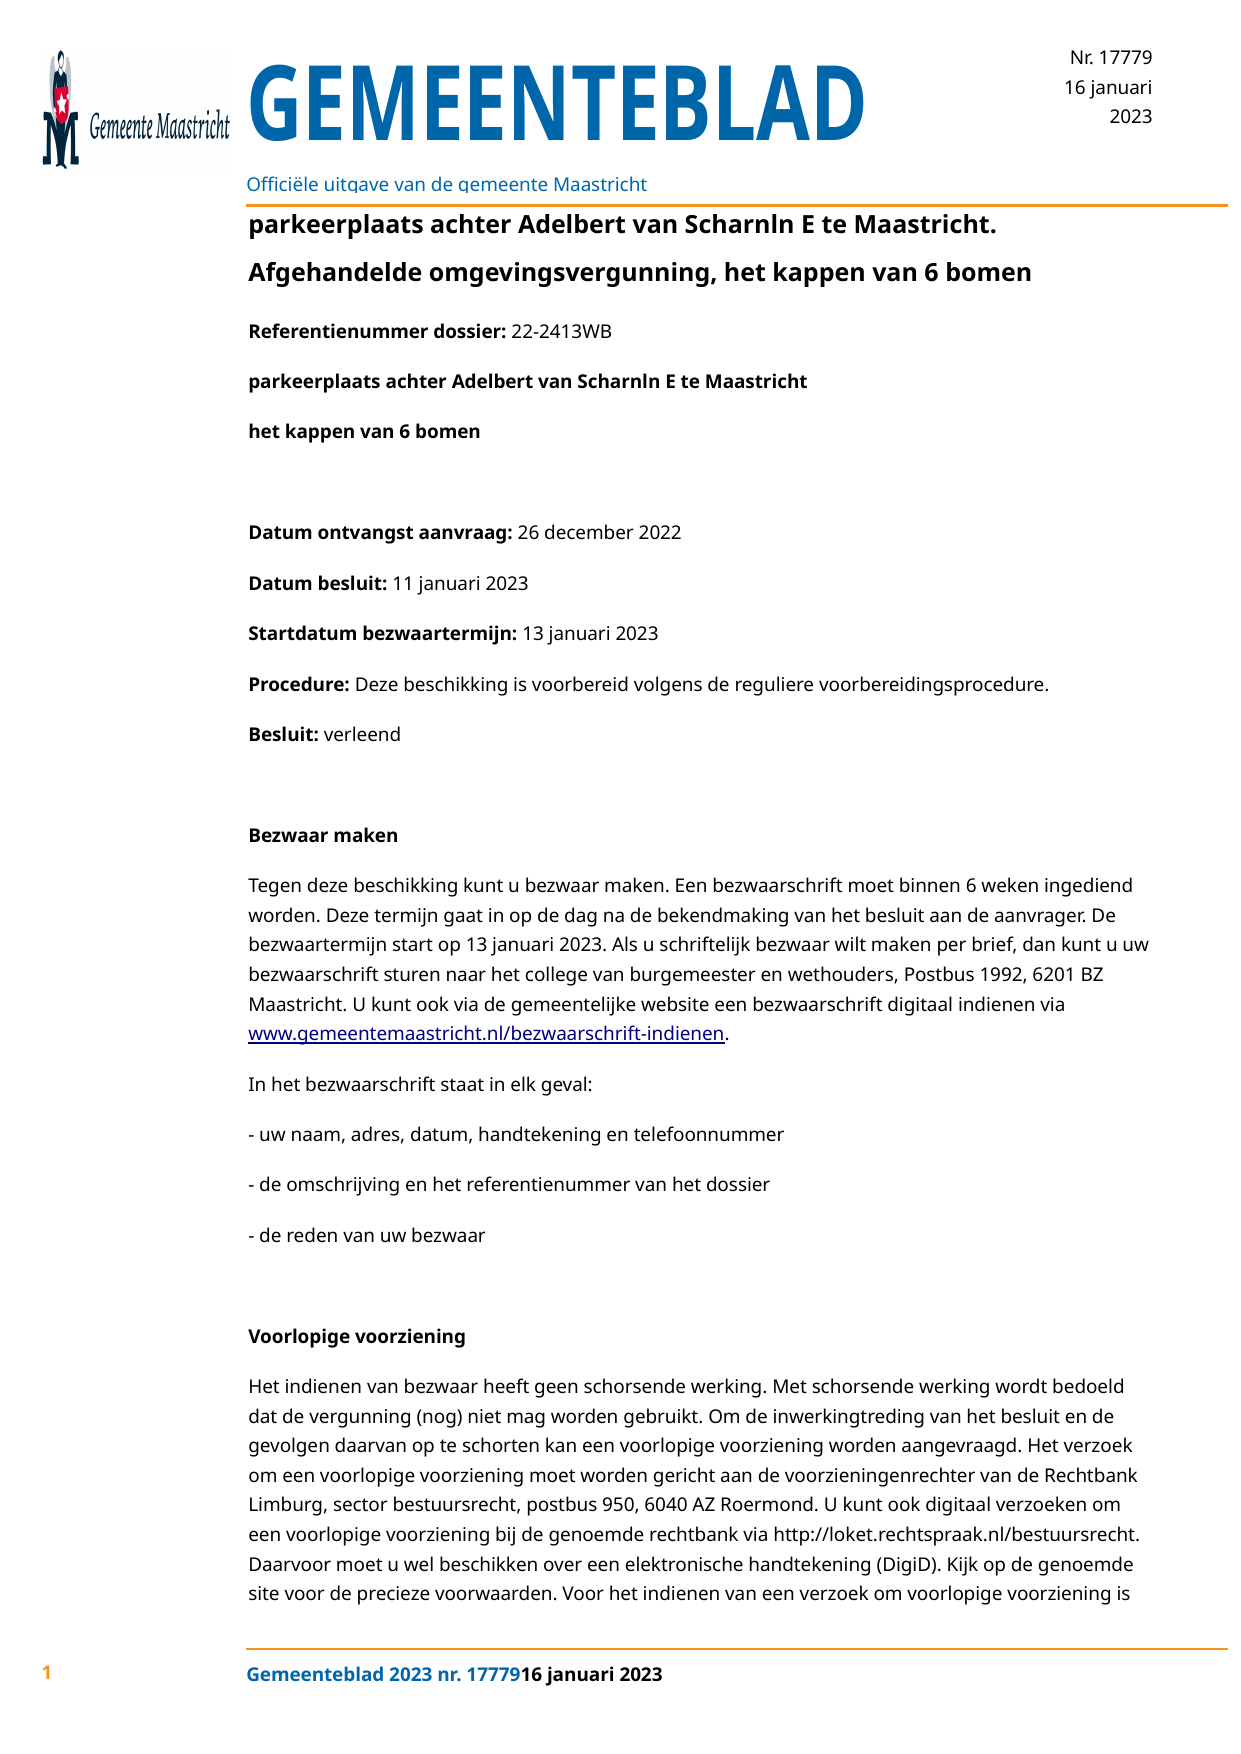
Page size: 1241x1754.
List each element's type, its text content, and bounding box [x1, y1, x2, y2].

text - de omschrijving en het referentienummer van het dossier [248, 1172, 1152, 1197]
text Datum ontvangst aanvraag: 26 december 2022 [248, 519, 1152, 545]
text - uw naam, adres, datum, handtekening en telefoonnummer [248, 1121, 1152, 1147]
text Datum besluit: 11 januari 2023 [248, 570, 1152, 596]
text - de reden van uw bezwaar [248, 1222, 1152, 1248]
text Tegen deze beschikking kunt u bezwaar maken. Een bezwaarschrift moet binnen 6 weken ingediend worden. Deze termijn gaat in op de dag na de bekendmaking van het besluit aan de aanvrager. De bezwaartermijn start op 13 januari 2023. Als u schriftelijk bezwaar wilt maken per brief, dan kunt u uw bezwaarschrift sturen naar het college van burgemeester en wethouders, Postbus 1992, 6201 BZ Maastricht. U kunt ook via de gemeentelijke website een bezwaarschrift digitaal indienen via www.gemeentemaastricht.nl/bezwaarschrift-indienen. [248, 872, 1152, 1046]
text Besluit: verleend [248, 721, 1152, 747]
text parkeerplaats achter Adelbert van Scharnln E te Maastricht. Afgehandelde omgevingsvergunning, het kappen van 6 bomen [248, 207, 1152, 288]
text Referentienummer dossier: 22-2413WB [248, 318, 1152, 344]
text het kappen van 6 bomen [248, 419, 1152, 444]
picture [41, 47, 231, 172]
text Voorlopige voorziening [248, 1323, 1152, 1349]
text Het indienen van bezwaar heeft geen schorsende werking. Met schorsende werking wordt bedoeld dat de vergunning (nog) niet mag worden gebruikt. Om de inwerkingtreding van het besluit en de gevolgen daarvan op te schorten kan een voorlopige voorziening worden aangevraagd. Het verzoek om een voorlopige voorziening moet worden gericht aan de voorzieningenrechter van de Rechtbank Limburg, sector bestuursrecht, postbus 950, 6040 AZ Roermond. U kunt ook digitaal verzoeken om een voorlopige voorziening bij de genoemde rechtbank via http://loket.rechtspraak.nl/bestuursrecht. Daarvoor moet u wel beschikken over een elektronische handtekening (DigiD). Kijk op de genoemde site voor de precieze voorwaarden. Voor het indienen van een verzoek om voorlopige voorziening is [248, 1373, 1152, 1606]
text In het bezwaarschrift staat in elk geval: [248, 1071, 1152, 1097]
text Procedure: Deze beschikking is voorbereid volgens de reguliere voorbereidingsprocedure. [248, 671, 1152, 697]
text parkeerplaats achter Adelbert van Scharnln E te Maastricht [248, 368, 1152, 394]
text Startdatum bezwaartermijn: 13 januari 2023 [248, 620, 1152, 646]
text Bezwaar maken [248, 822, 1152, 848]
